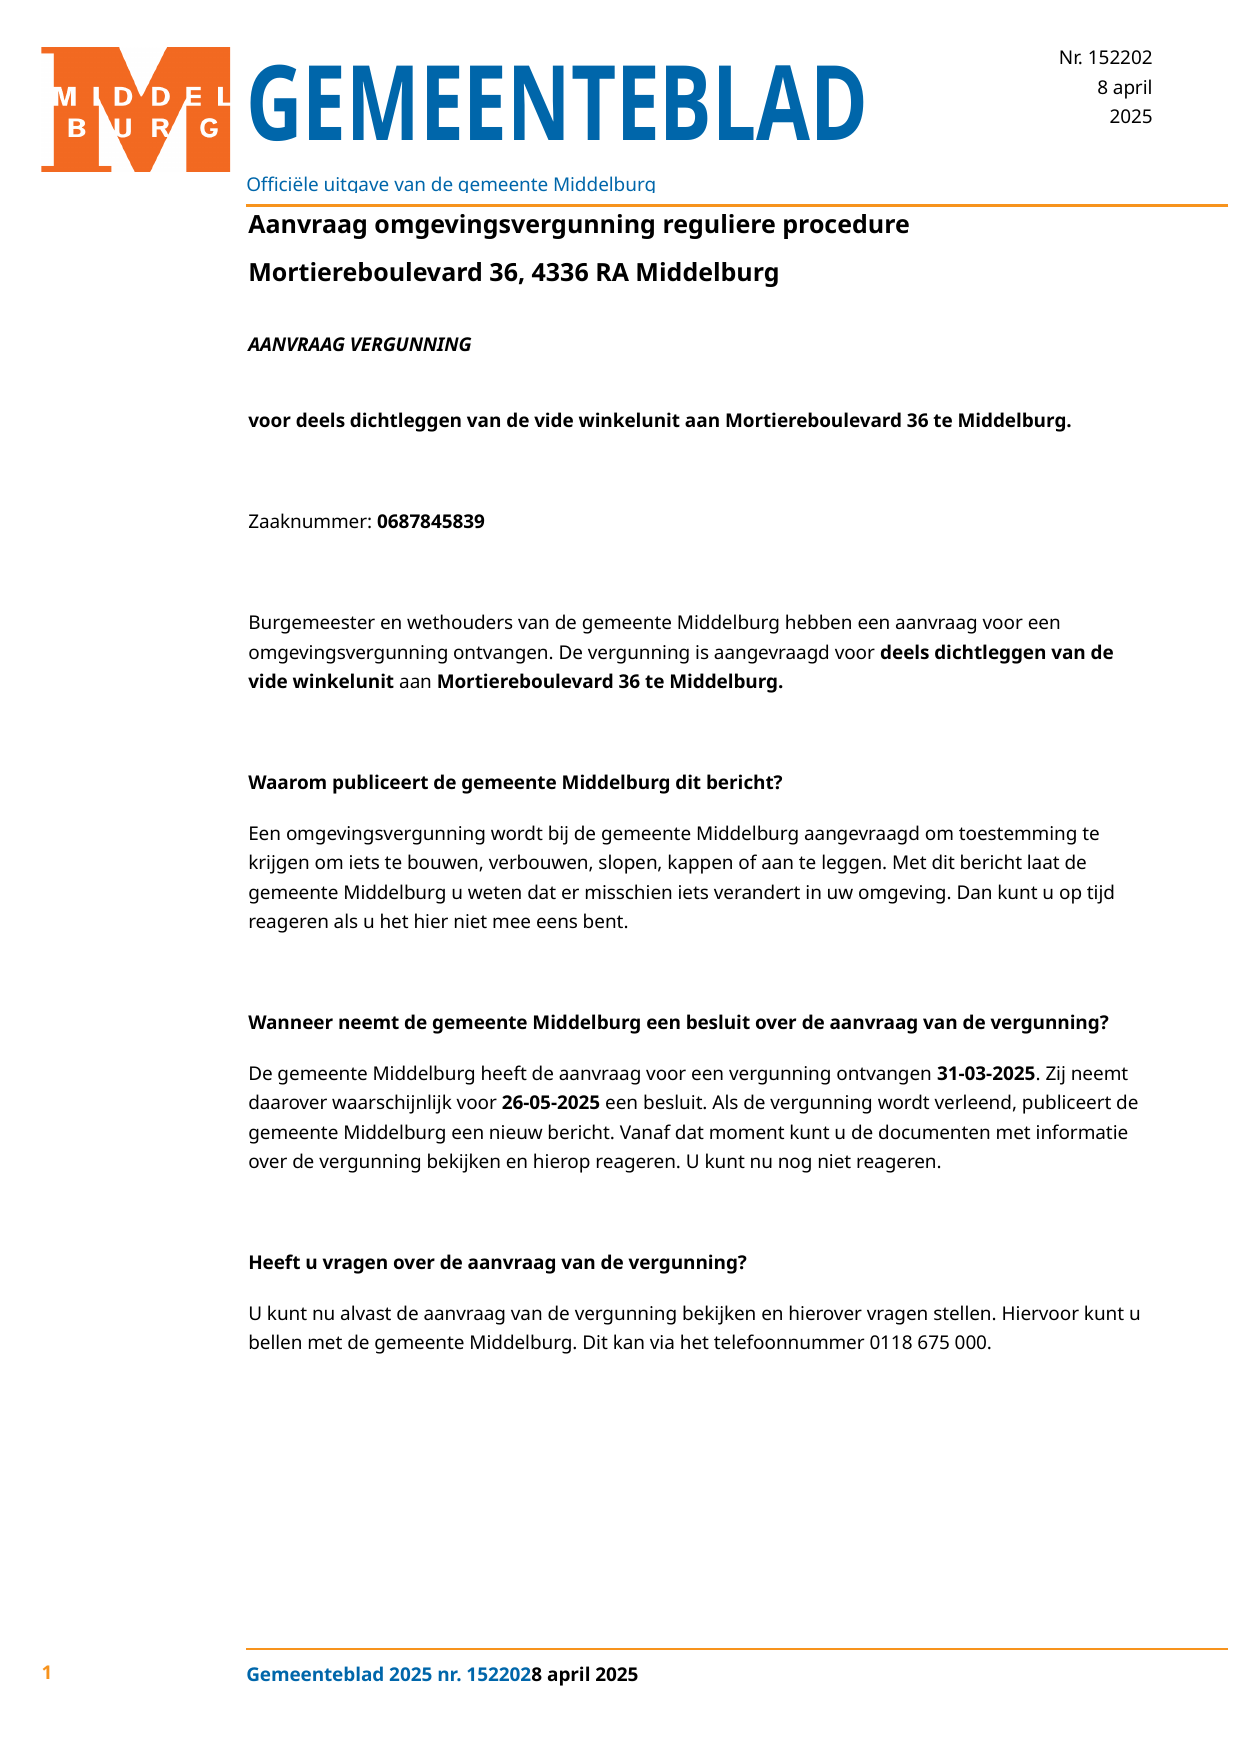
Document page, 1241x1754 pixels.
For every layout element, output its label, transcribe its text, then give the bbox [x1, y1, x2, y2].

text Waarom publiceert de gemeente Middelburg dit bericht? [248, 769, 1152, 795]
text Een omgevingsvergunning wordt bij de gemeente Middelburg aangevraagd om toestemming te krijgen om iets te bouwen, verbouwen, slopen, kappen of aan te leggen. Met dit bericht laat de gemeente Middelburg u weten dat er misschien iets verandert in uw omgeving. Dan kunt u op tijd reageren als u het hier niet mee eens bent. [248, 820, 1152, 934]
text Zaaknummer: 0687845839 [248, 508, 1152, 534]
text Wanneer neemt de gemeente Middelburg een besluit over de aanvraag van de vergunning? [248, 1009, 1152, 1035]
text U kunt nu alvast de aanvraag van de vergunning bekijken en hierover vragen stellen. Hiervoor kunt u bellen met de gemeente Middelburg. Dit kan via het telefoonnummer 0118 675 000. [248, 1300, 1152, 1355]
text De gemeente Middelburg heeft de aanvraag voor een vergunning ontvangen 31-03-2025. Zij neemt daarover waarschijnlijk voor 26-05-2025 een besluit. Als de vergunning wordt verleend, publiceert de gemeente Middelburg een nieuw bericht. Vanaf dat moment kunt u de documenten met informatie over de vergunning bekijken en hierop reageren. U kunt nu nog niet reageren. [248, 1060, 1152, 1174]
text AANVRAAG VERGUNNING [248, 331, 1152, 357]
text Burgemeester en wethouders van de gemeente Middelburg hebben een aanvraag voor een omgevingsvergunning ontvangen. De vergunning is aangevraagd voor deels dichtleggen van de vide winkelunit aan Mortiereboulevard 36 te Middelburg. [248, 609, 1152, 694]
text voor deels dichtleggen van de vide winkelunit aan Mortiereboulevard 36 te Middelburg. [248, 408, 1152, 433]
text Aanvraag omgevingsvergunning reguliere procedure Mortiereboulevard 36, 4336 RA Middelburg [248, 207, 1152, 288]
text Heeft u vragen over de aanvraag van de vergunning? [248, 1249, 1152, 1275]
picture [41, 47, 231, 172]
